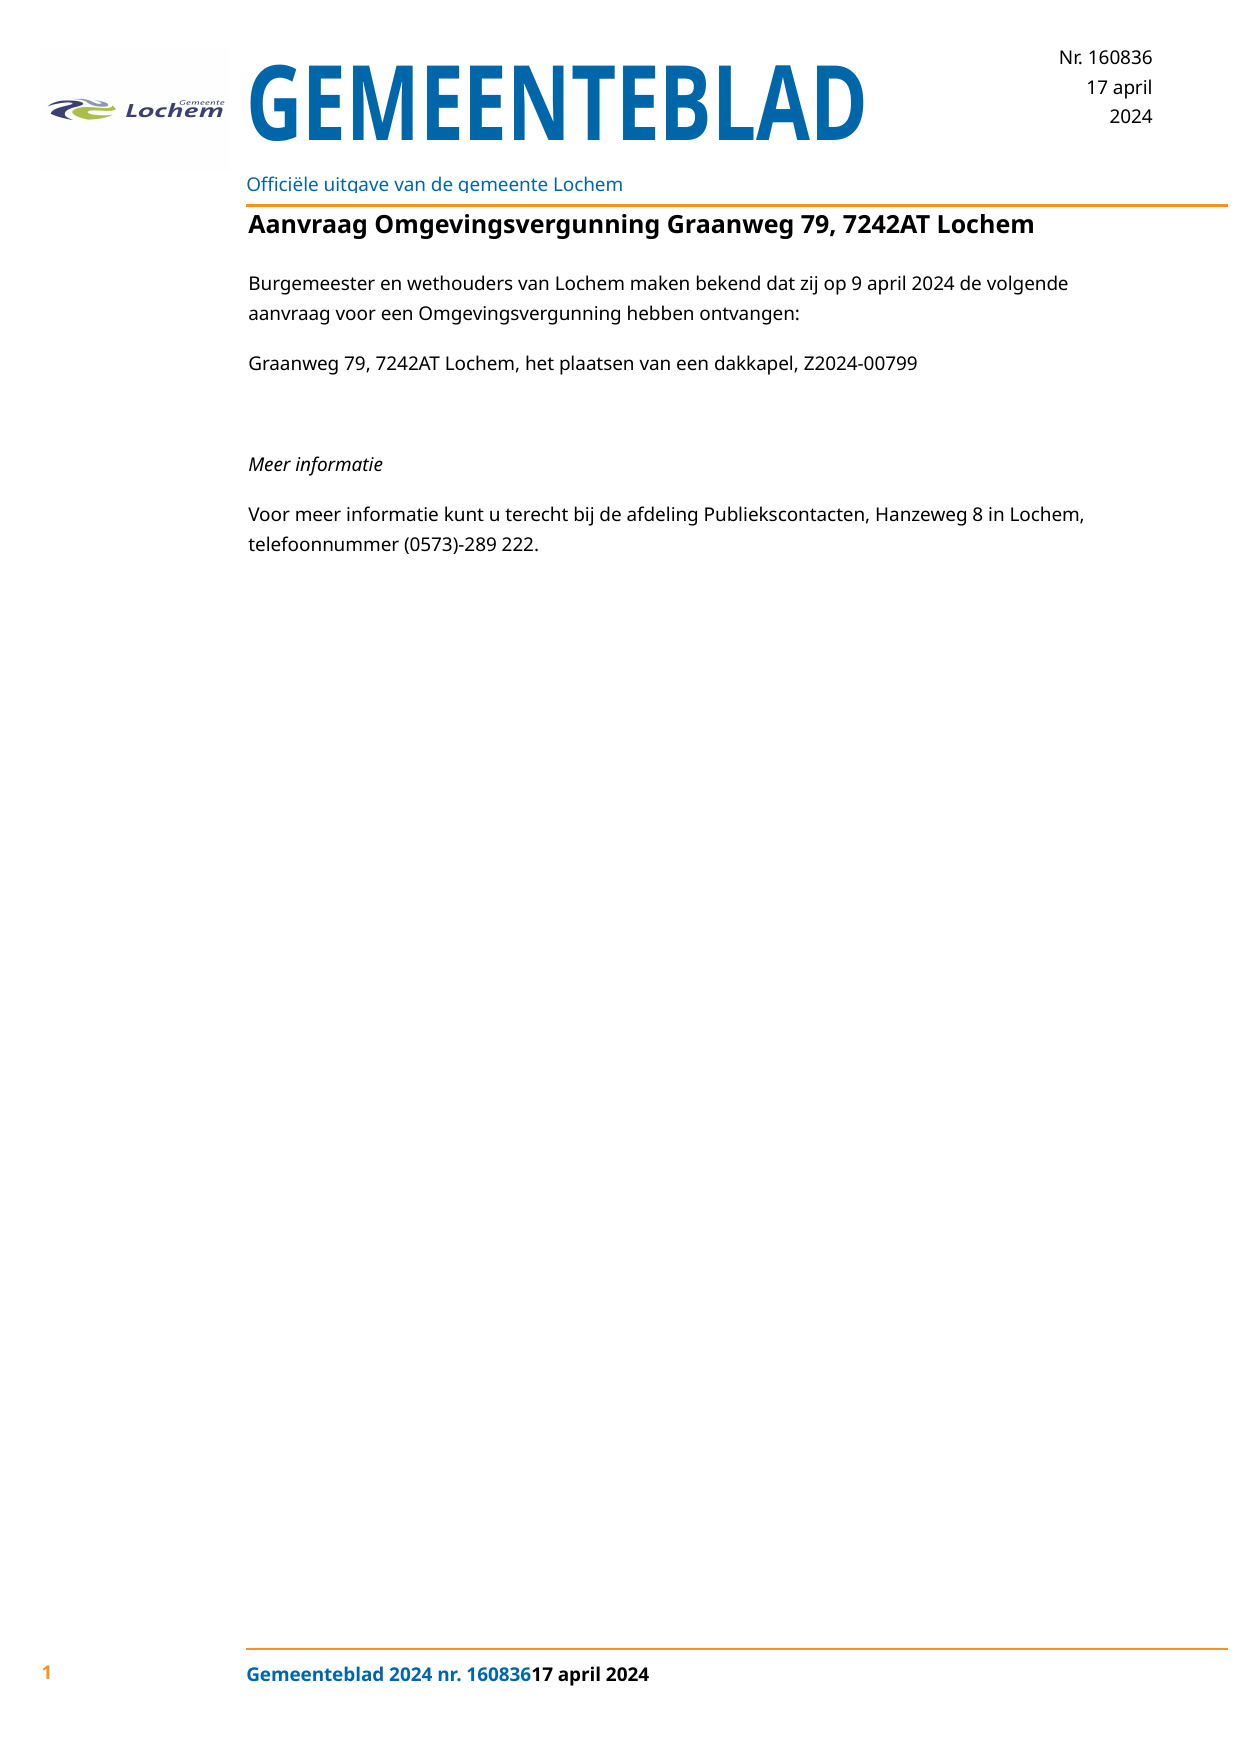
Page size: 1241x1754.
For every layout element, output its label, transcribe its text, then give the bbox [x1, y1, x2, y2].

text Meer informatie [248, 451, 1152, 477]
text Aanvraag Omgevingsvergunning Graanweg 79, 7242AT Lochem [248, 207, 1152, 241]
picture [41, 47, 231, 172]
text Voor meer informatie kunt u terecht bij de afdeling Publiekscontacten, Hanzeweg 8 in Lochem, telefoonnummer (0573)-289 222. [248, 502, 1152, 557]
text Graanweg 79, 7242AT Lochem, het plaatsen van een dakkapel, Z2024-00799 [248, 350, 1152, 376]
text Burgemeester en wethouders van Lochem maken bekend dat zij op 9 april 2024 de volgende aanvraag voor een Omgevingsvergunning hebben ontvangen: [248, 270, 1152, 326]
